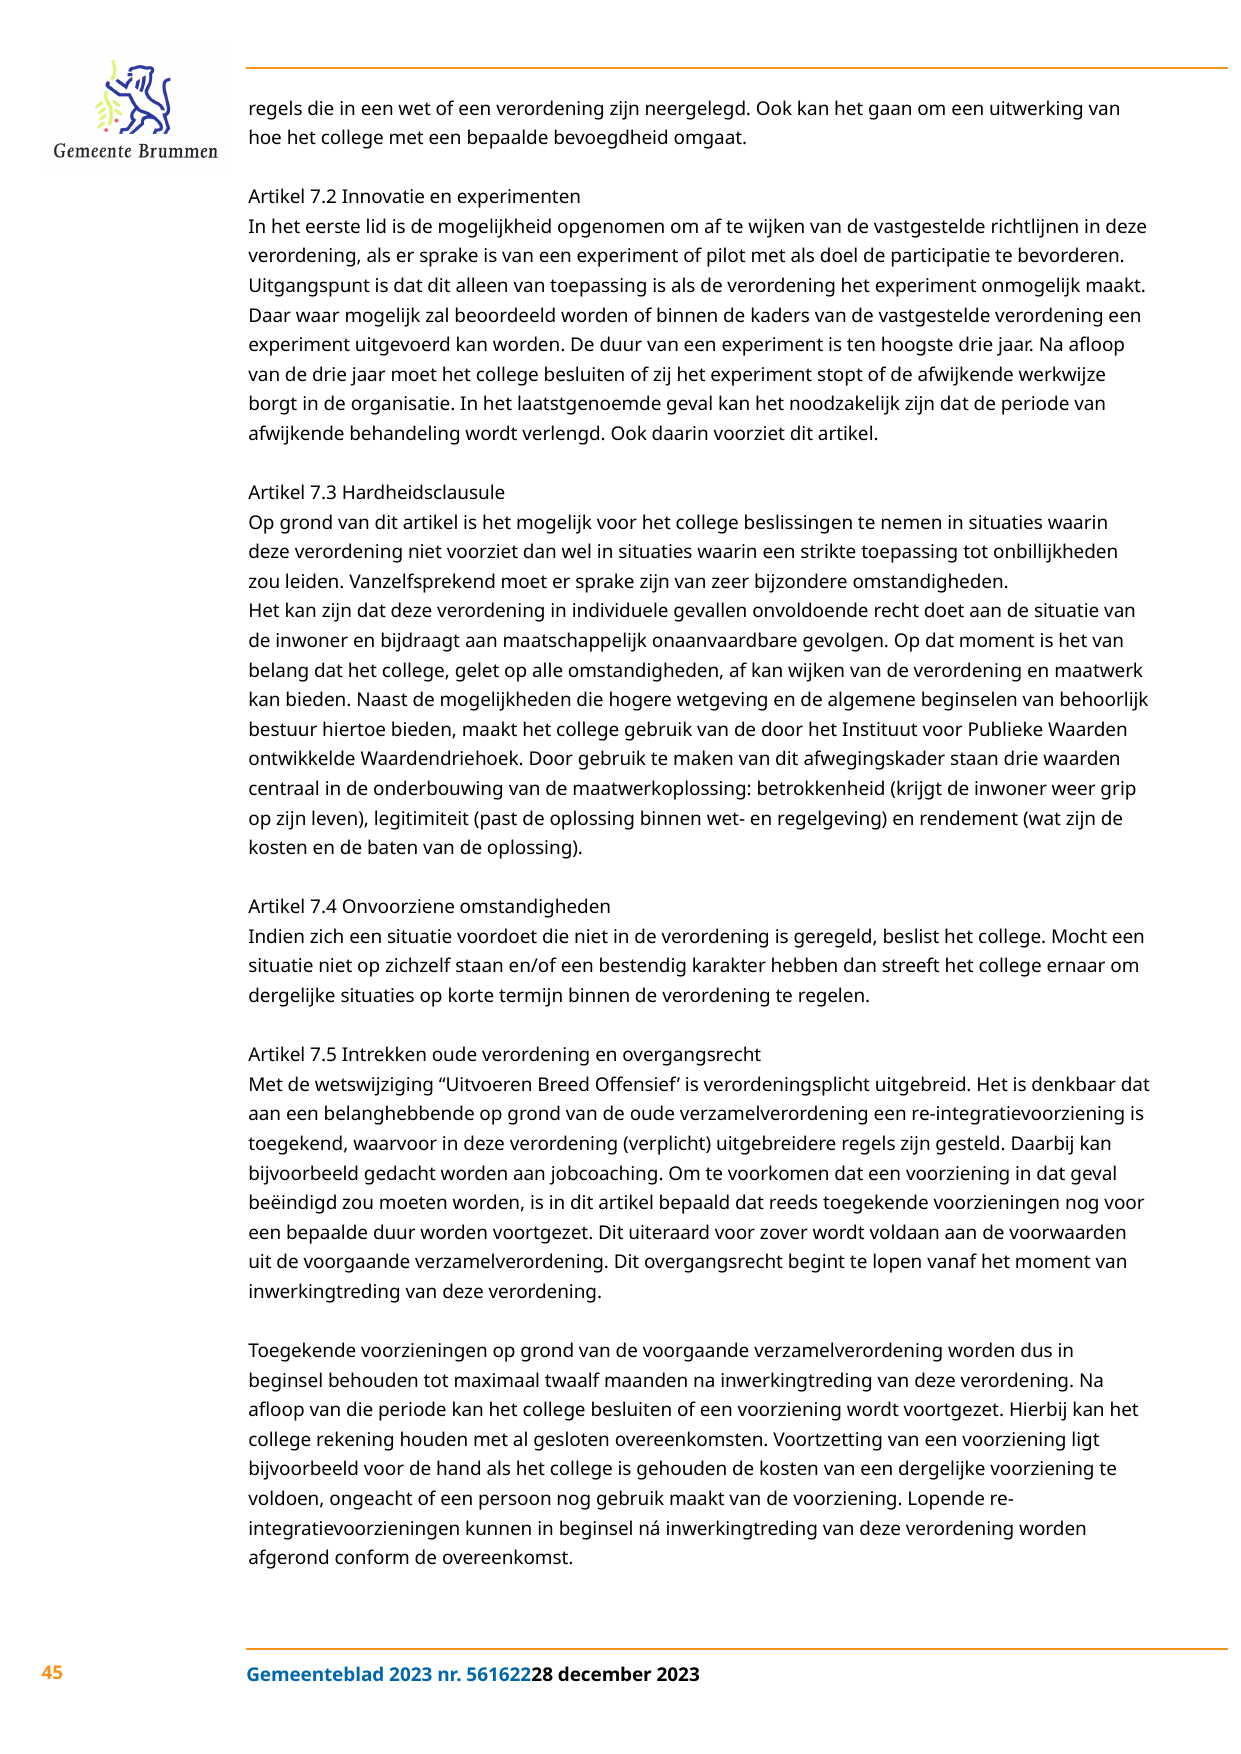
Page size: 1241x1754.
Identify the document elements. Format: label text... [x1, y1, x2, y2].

text Artikel 7.2 Innovatie en experimenten [248, 183, 1152, 209]
text Op grond van dit artikel is het mogelijk voor het college beslissingen te nemen in situaties waarin deze verordening niet voorziet dan wel in situaties waarin een strikte toepassing tot onbillijkheden zou leiden. Vanzelfsprekend moet er sprake zijn van zeer bijzondere omstandigheden. [248, 509, 1152, 594]
text In het eerste lid is de mogelijkheid opgenomen om af te wijken van de vastgestelde richtlijnen in deze verordening, als er sprake is van een experiment of pilot met als doel de participatie te bevorderen. Uitgangspunt is dat dit alleen van toepassing is als de verordening het experiment onmogelijk maakt. Daar waar mogelijk zal beoordeeld worden of binnen de kaders van de vastgestelde verordening een experiment uitgevoerd kan worden. De duur van een experiment is ten hoogste drie jaar. Na afloop van de drie jaar moet het college besluiten of zij het experiment stopt of de afwijkende werkwijze borgt in de organisatie. In het laatstgenoemde geval kan het noodzakelijk zijn dat de periode van afwijkende behandeling wordt verlengd. Ook daarin voorziet dit artikel. [248, 213, 1152, 446]
text Artikel 7.4 Onvoorziene omstandigheden [248, 893, 1152, 919]
text regels die in een wet of een verordening zijn neergelegd. Ook kan het gaan om een uitwerking van hoe het college met een bepaalde bevoegdheid omgaat. [248, 95, 1152, 150]
text Toegekende voorzieningen op grond van de voorgaande verzamelverordening worden dus in beginsel behouden tot maximaal twaalf maanden na inwerkingtreding van deze verordening. Na afloop van die periode kan het college besluiten of een voorziening wordt voortgezet. Hierbij kan het college rekening houden met al gesloten overeenkomsten. Voortzetting van een voorziening ligt bijvoorbeeld voor de hand als het college is gehouden de kosten van een dergelijke voorziening te voldoen, ongeacht of een persoon nog gebruik maakt van de voorziening. Lopende re-integratievoorzieningen kunnen in beginsel ná inwerkingtreding van deze verordening worden afgerond conform de overeenkomst. [248, 1337, 1152, 1570]
text Indien zich een situatie voordoet die niet in de verordening is geregeld, beslist het college. Mocht een situatie niet op zichzelf staan en/of een bestendig karakter hebben dan streeft het college ernaar om dergelijke situaties op korte termijn binnen de verordening te regelen. [248, 923, 1152, 1008]
text Artikel 7.5 Intrekken oude verordening en overgangsrecht [248, 1041, 1152, 1067]
text Met de wetswijziging “Uitvoeren Breed Offensief’ is verordeningsplicht uitgebreid. Het is denkbaar dat aan een belanghebbende op grond van de oude verzamelverordening een re-integratievoorziening is toegekend, waarvoor in deze verordening (verplicht) uitgebreidere regels zijn gesteld. Daarbij kan bijvoorbeeld gedacht worden aan jobcoaching. Om te voorkomen dat een voorziening in dat geval beëindigd zou moeten worden, is in dit artikel bepaald dat reeds toegekende voorzieningen nog voor een bepaalde duur worden voortgezet. Dit uiteraard voor zover wordt voldaan aan de voorwaarden uit de voorgaande verzamelverordening. Dit overgangsrecht begint te lopen vanaf het moment van inwerkingtreding van deze verordening. [248, 1071, 1152, 1304]
picture [41, 47, 231, 172]
text Artikel 7.3 Hardheidsclausule [248, 479, 1152, 505]
text Het kan zijn dat deze verordening in individuele gevallen onvoldoende recht doet aan de situatie van de inwoner en bijdraagt aan maatschappelijk onaanvaardbare gevolgen. Op dat moment is het van belang dat het college, gelet op alle omstandigheden, af kan wijken van de verordening en maatwerk kan bieden. Naast de mogelijkheden die hogere wetgeving en de algemene beginselen van behoorlijk bestuur hiertoe bieden, maakt het college gebruik van de door het Instituut voor Publieke Waarden ontwikkelde Waardendriehoek. Door gebruik te maken van dit afwegingskader staan drie waarden centraal in de onderbouwing van de maatwerkoplossing: betrokkenheid (krijgt de inwoner weer grip op zijn leven), legitimiteit (past de oplossing binnen wet- en regelgeving) en rendement (wat zijn de kosten en de baten van de oplossing). [248, 598, 1152, 860]
